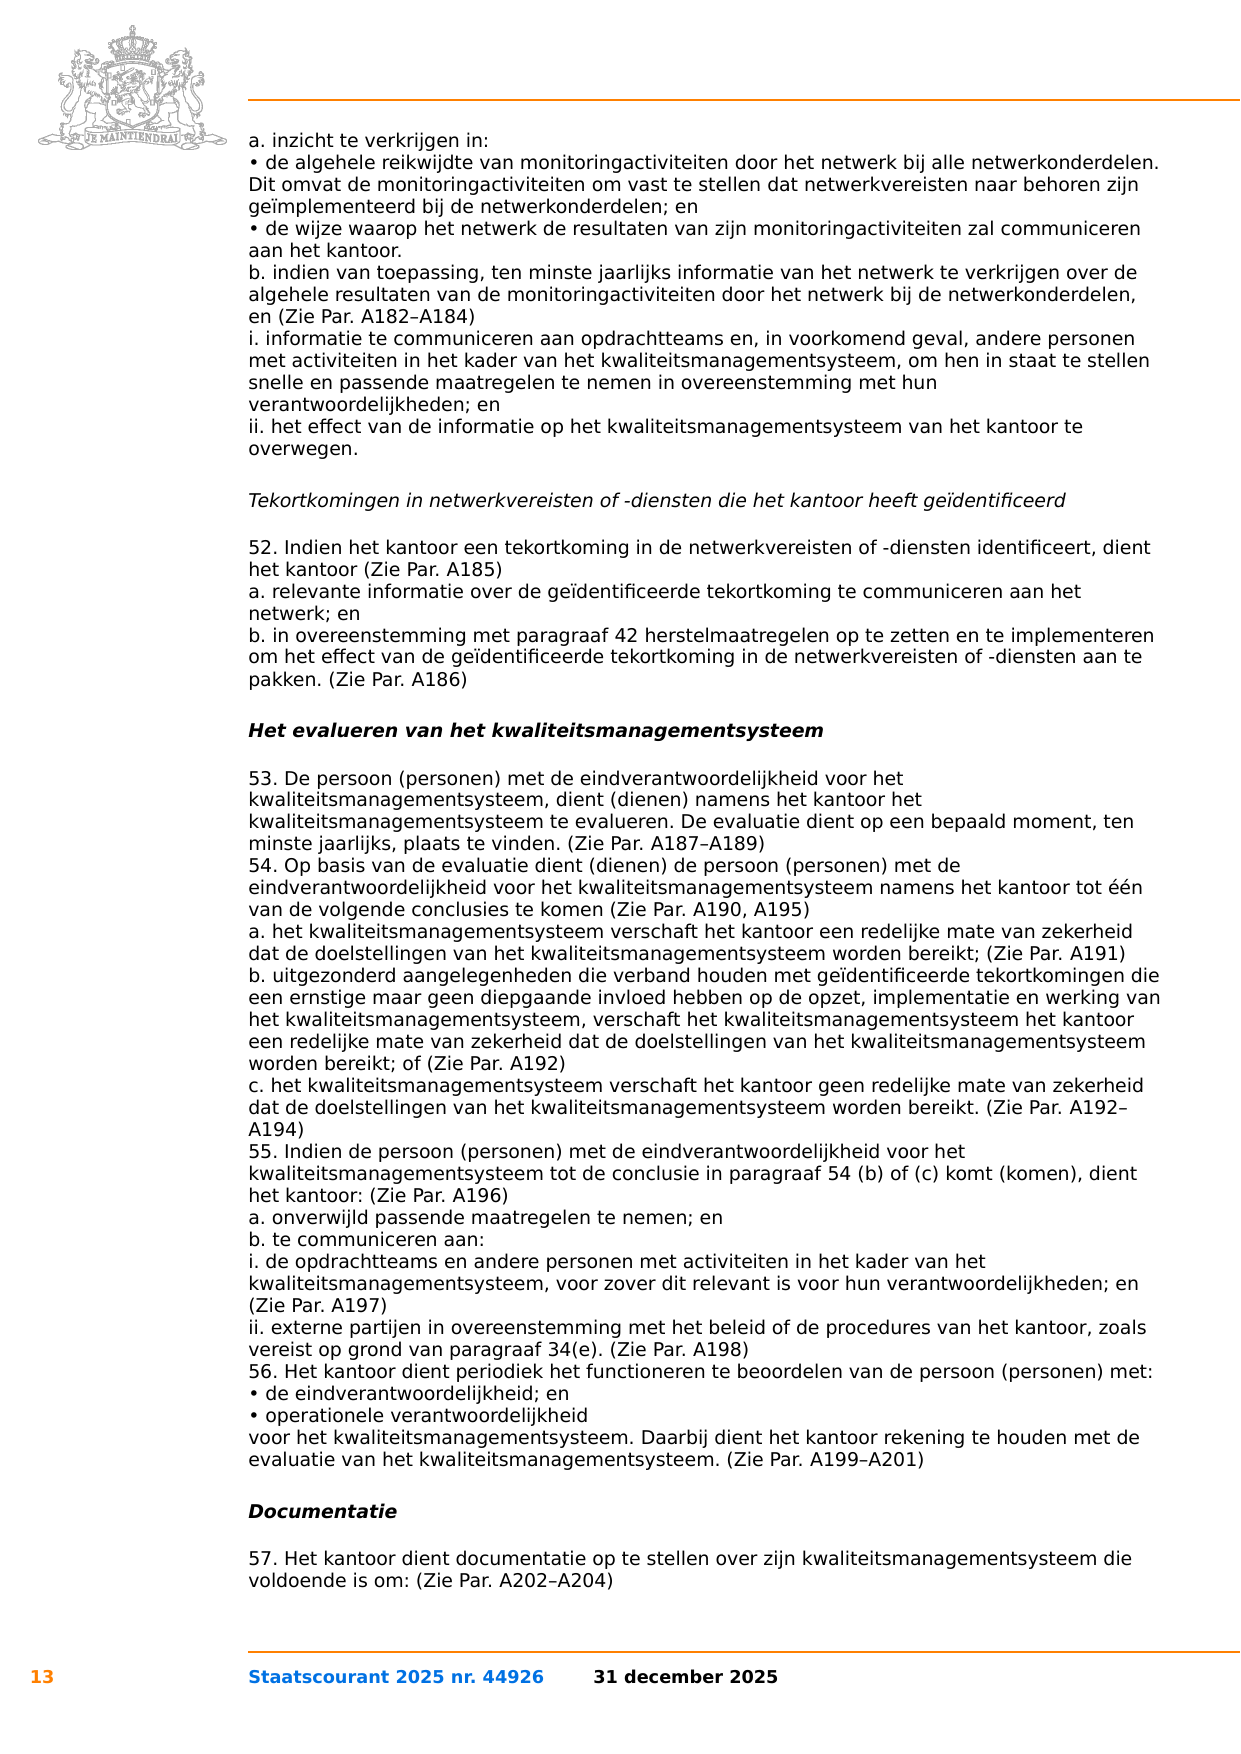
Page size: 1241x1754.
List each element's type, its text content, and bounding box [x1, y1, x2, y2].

text 56. Het kantoor dient periodiek het functioneren te beoordelen van de persoon (personen) met: [248, 1361, 1163, 1383]
text i. informatie te communiceren aan opdrachtteams en, in voorkomend geval, andere personen met activiteiten in het kader van het kwaliteitsmanagementsysteem, om hen in staat te stellen snelle en passende maatregelen te nemen in overeenstemming met hun verantwoordelijkheden; en [248, 328, 1163, 416]
text b. in overeenstemming met paragraaf 42 herstelmaatregelen op te zetten en te implementeren om het effect van de geïdentificeerde tekortkoming in de netwerkvereisten of -diensten aan te pakken. (Zie Par. A186) [248, 624, 1163, 690]
subtitle Tekortkomingen in netwerkvereisten of -diensten die het kantoor heeft geïdentificeerd [248, 489, 1163, 512]
text i. de opdrachtteams en andere personen met activiteiten in het kader van het kwaliteitsmanagementsysteem, voor zover dit relevant is voor hun verantwoordelijkheden; en (Zie Par. A197) [248, 1251, 1163, 1317]
text • de wijze waarop het netwerk de resultaten van zijn monitoringactiviteiten zal communiceren aan het kantoor. [248, 218, 1163, 262]
text voor het kwaliteitsmanagementsysteem. Daarbij dient het kantoor rekening te houden met de evaluatie van het kwaliteitsmanagementsysteem. (Zie Par. A199–A201) [248, 1427, 1163, 1471]
text b. uitgezonderd aangelegenheden die verband houden met geïdentificeerde tekortkomingen die een ernstige maar geen diepgaande invloed hebben op de opzet, implementatie en werking van het kwaliteitsmanagementsysteem, verschaft het kwaliteitsmanagementsysteem het kantoor een redelijke mate van zekerheid dat de doelstellingen van het kwaliteitsmanagementsysteem worden bereikt; of (Zie Par. A192) [248, 965, 1163, 1075]
text a. relevante informatie over de geïdentificeerde tekortkoming te communiceren aan het netwerk; en [248, 581, 1163, 624]
text a. het kwaliteitsmanagementsysteem verschaft het kantoor een redelijke mate van zekerheid dat de doelstellingen van het kwaliteitsmanagementsysteem worden bereikt; (Zie Par. A191) [248, 921, 1163, 965]
picture [38, 25, 227, 150]
text • de eindverantwoordelijkheid; en [248, 1383, 1163, 1405]
text b. indien van toepassing, ten minste jaarlijks informatie van het netwerk te verkrijgen over de algehele resultaten van de monitoringactiviteiten door het netwerk bij de netwerkonderdelen, en (Zie Par. A182–A184) [248, 262, 1163, 328]
subtitle Documentatie [248, 1501, 1163, 1523]
text • operationele verantwoordelijkheid [248, 1405, 1163, 1427]
text c. het kwaliteitsmanagementsysteem verschaft het kantoor geen redelijke mate van zekerheid dat de doelstellingen van het kwaliteitsmanagementsysteem worden bereikt. (Zie Par. A192–A194) [248, 1075, 1163, 1141]
text 57. Het kantoor dient documentatie op te stellen over zijn kwaliteitsmanagementsysteem die voldoende is om: (Zie Par. A202–A204) [248, 1548, 1163, 1592]
text 52. Indien het kantoor een tekortkoming in de netwerkvereisten of -diensten identificeert, dient het kantoor (Zie Par. A185) [248, 537, 1163, 581]
text 54. Op basis van de evaluatie dient (dienen) de persoon (personen) met de eindverantwoordelijkheid voor het kwaliteitsmanagementsysteem namens het kantoor tot één van de volgende conclusies te komen (Zie Par. A190, A195) [248, 855, 1163, 921]
text 53. De persoon (personen) met de eindverantwoordelijkheid voor het kwaliteitsmanagementsysteem, dient (dienen) namens het kantoor het kwaliteitsmanagementsysteem te evalueren. De evaluatie dient op een bepaald moment, ten minste jaarlijks, plaats te vinden. (Zie Par. A187–A189) [248, 767, 1163, 855]
text • de algehele reikwijdte van monitoringactiviteiten door het netwerk bij alle netwerkonderdelen. Dit omvat de monitoringactiviteiten om vast te stellen dat netwerkvereisten naar behoren zijn geïmplementeerd bij de netwerkonderdelen; en [248, 152, 1163, 218]
text ii. het effect van de informatie op het kwaliteitsmanagementsysteem van het kantoor te overwegen. [248, 416, 1163, 459]
subtitle Het evalueren van het kwaliteitsmanagementsysteem [248, 720, 1163, 742]
text a. onverwijld passende maatregelen te nemen; en [248, 1207, 1163, 1229]
text b. te communiceren aan: [248, 1229, 1163, 1251]
text a. inzicht te verkrijgen in: [248, 130, 1163, 152]
text 55. Indien de persoon (personen) met de eindverantwoordelijkheid voor het kwaliteitsmanagementsysteem tot de conclusie in paragraaf 54 (b) of (c) komt (komen), dient het kantoor: (Zie Par. A196) [248, 1141, 1163, 1207]
text ii. externe partijen in overeenstemming met het beleid of de procedures van het kantoor, zoals vereist op grond van paragraaf 34(e). (Zie Par. A198) [248, 1317, 1163, 1361]
